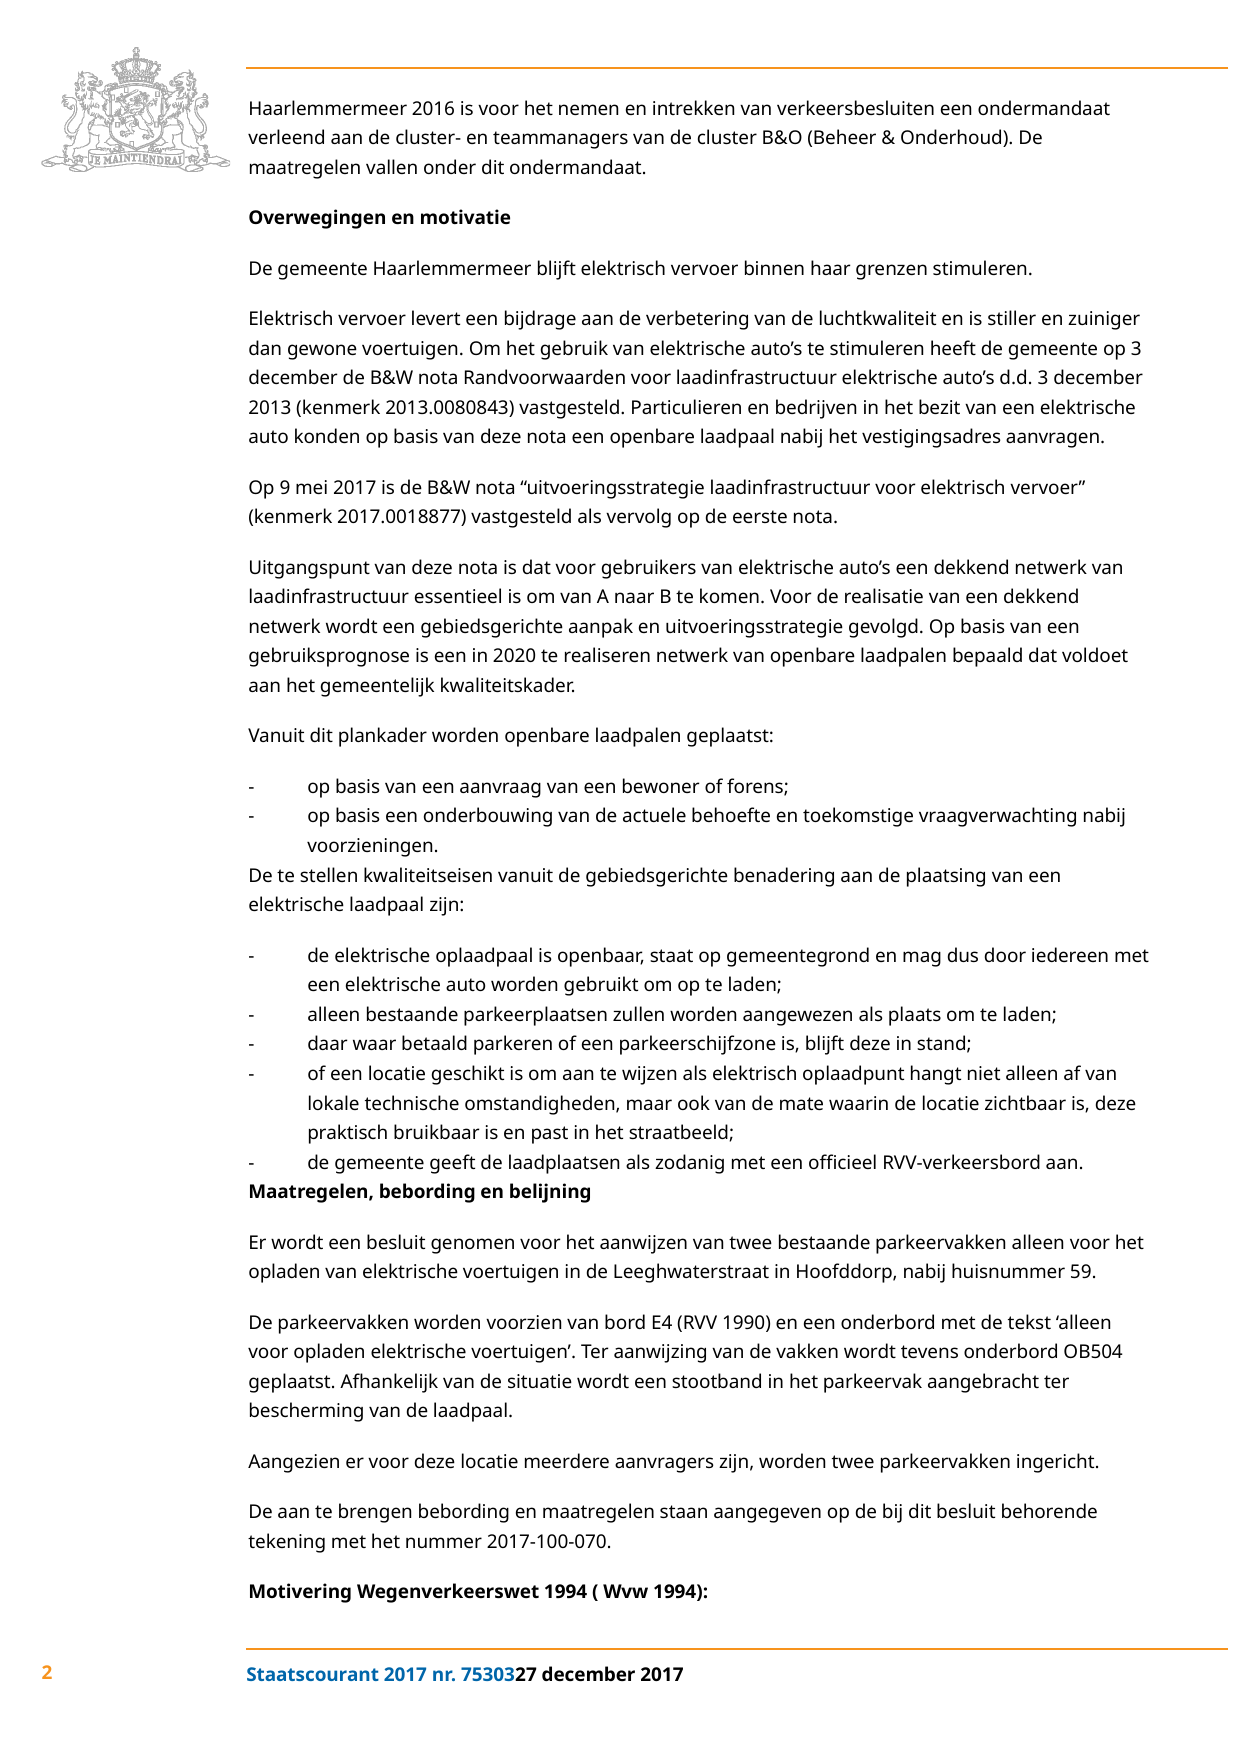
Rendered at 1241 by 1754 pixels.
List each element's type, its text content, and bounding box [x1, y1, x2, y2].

text De gemeente Haarlemmermeer blijft elektrisch vervoer binnen haar grenzen stimuleren. [248, 255, 1152, 281]
text Haarlemmermeer 2016 is voor het nemen en intrekken van verkeersbesluiten een ondermandaat verleend aan de cluster- en teammanagers van de cluster B&O (Beheer & Onderhoud). De maatregelen vallen onder dit ondermandaat. [248, 95, 1152, 180]
list daar waar betaald parkeren of een parkeerschijfzone is, blijft deze in stand; [248, 1031, 1152, 1056]
text De aan te brengen bebording en maatregelen staan aangegeven op de bij dit besluit behorende tekening met het nummer 2017-100-070. [248, 1498, 1152, 1554]
text De parkeervakken worden voorzien van bord E4 (RVV 1990) en een onderbord met de tekst ‘alleen voor opladen elektrische voertuigen’. Ter aanwijzing van de vakken wordt tevens onderbord OB504 geplaatst. Afhankelijk van de situatie wordt een stootband in het parkeervak aangebracht ter bescherming van de laadpaal. [248, 1309, 1152, 1423]
text De te stellen kwaliteitseisen vanuit de gebiedsgerichte benadering aan de plaatsing van een elektrische laadpaal zijn: [248, 862, 1152, 917]
list op basis een onderbouwing van de actuele behoefte en toekomstige vraagverwachting nabij voorzieningen. [248, 803, 1152, 858]
text Motivering Wegenverkeerswet 1994 ( Wvw 1994): [248, 1578, 1152, 1604]
list of een locatie geschikt is om aan te wijzen als elektrisch oplaadpunt hangt niet alleen af van lokale technische omstandigheden, maar ook van de mate waarin de locatie zichtbaar is, deze praktisch bruikbaar is en past in het straatbeeld; [248, 1060, 1152, 1145]
text Maatregelen, bebording en belijning [248, 1178, 1152, 1204]
list de gemeente geeft de laadplaatsen als zodanig met een officieel RVV-verkeersbord aan. [248, 1149, 1152, 1175]
text Op 9 mei 2017 is de B&W nota “uitvoeringsstrategie laadinfrastructuur voor elektrisch vervoer” (kenmerk 2017.0018877) vastgesteld als vervolg op de eerste nota. [248, 474, 1152, 529]
picture [41, 47, 231, 172]
text Overwegingen en motivatie [248, 204, 1152, 230]
text Er wordt een besluit genomen voor het aanwijzen van twee bestaande parkeervakken alleen voor het opladen van elektrische voertuigen in de Leeghwaterstraat in Hoofddorp, nabij huisnummer 59. [248, 1229, 1152, 1284]
list alleen bestaande parkeerplaatsen zullen worden aangewezen als plaats om te laden; [248, 1001, 1152, 1027]
list op basis van een aanvraag van een bewoner of forens; [248, 773, 1152, 799]
text Aangezien er voor deze locatie meerdere aanvragers zijn, worden twee parkeervakken ingericht. [248, 1448, 1152, 1474]
text Elektrisch vervoer levert een bijdrage aan de verbetering van de luchtkwaliteit en is stiller en zuiniger dan gewone voertuigen. Om het gebruik van elektrische auto’s te stimuleren heeft de gemeente op 3 december de B&W nota Randvoorwaarden voor laadinfrastructuur elektrische auto’s d.d. 3 december 2013 (kenmerk 2013.0080843) vastgesteld. Particulieren en bedrijven in het bezit van een elektrische auto konden op basis van deze nota een openbare laadpaal nabij het vestigingsadres aanvragen. [248, 305, 1152, 449]
list de elektrische oplaadpaal is openbaar, staat op gemeentegrond en mag dus door iedereen met een elektrische auto worden gebruikt om op te laden; [248, 942, 1152, 997]
text Uitgangspunt van deze nota is dat voor gebruikers van elektrische auto’s een dekkend netwerk van laadinfrastructuur essentieel is om van A naar B te komen. Voor de realisatie van een dekkend netwerk wordt een gebiedsgerichte aanpak en uitvoeringsstrategie gevolgd. Op basis van een gebruiksprognose is een in 2020 te realiseren netwerk van openbare laadpalen bepaald dat voldoet aan het gemeentelijk kwaliteitskader. [248, 554, 1152, 698]
text Vanuit dit plankader worden openbare laadpalen geplaatst: [248, 723, 1152, 748]
